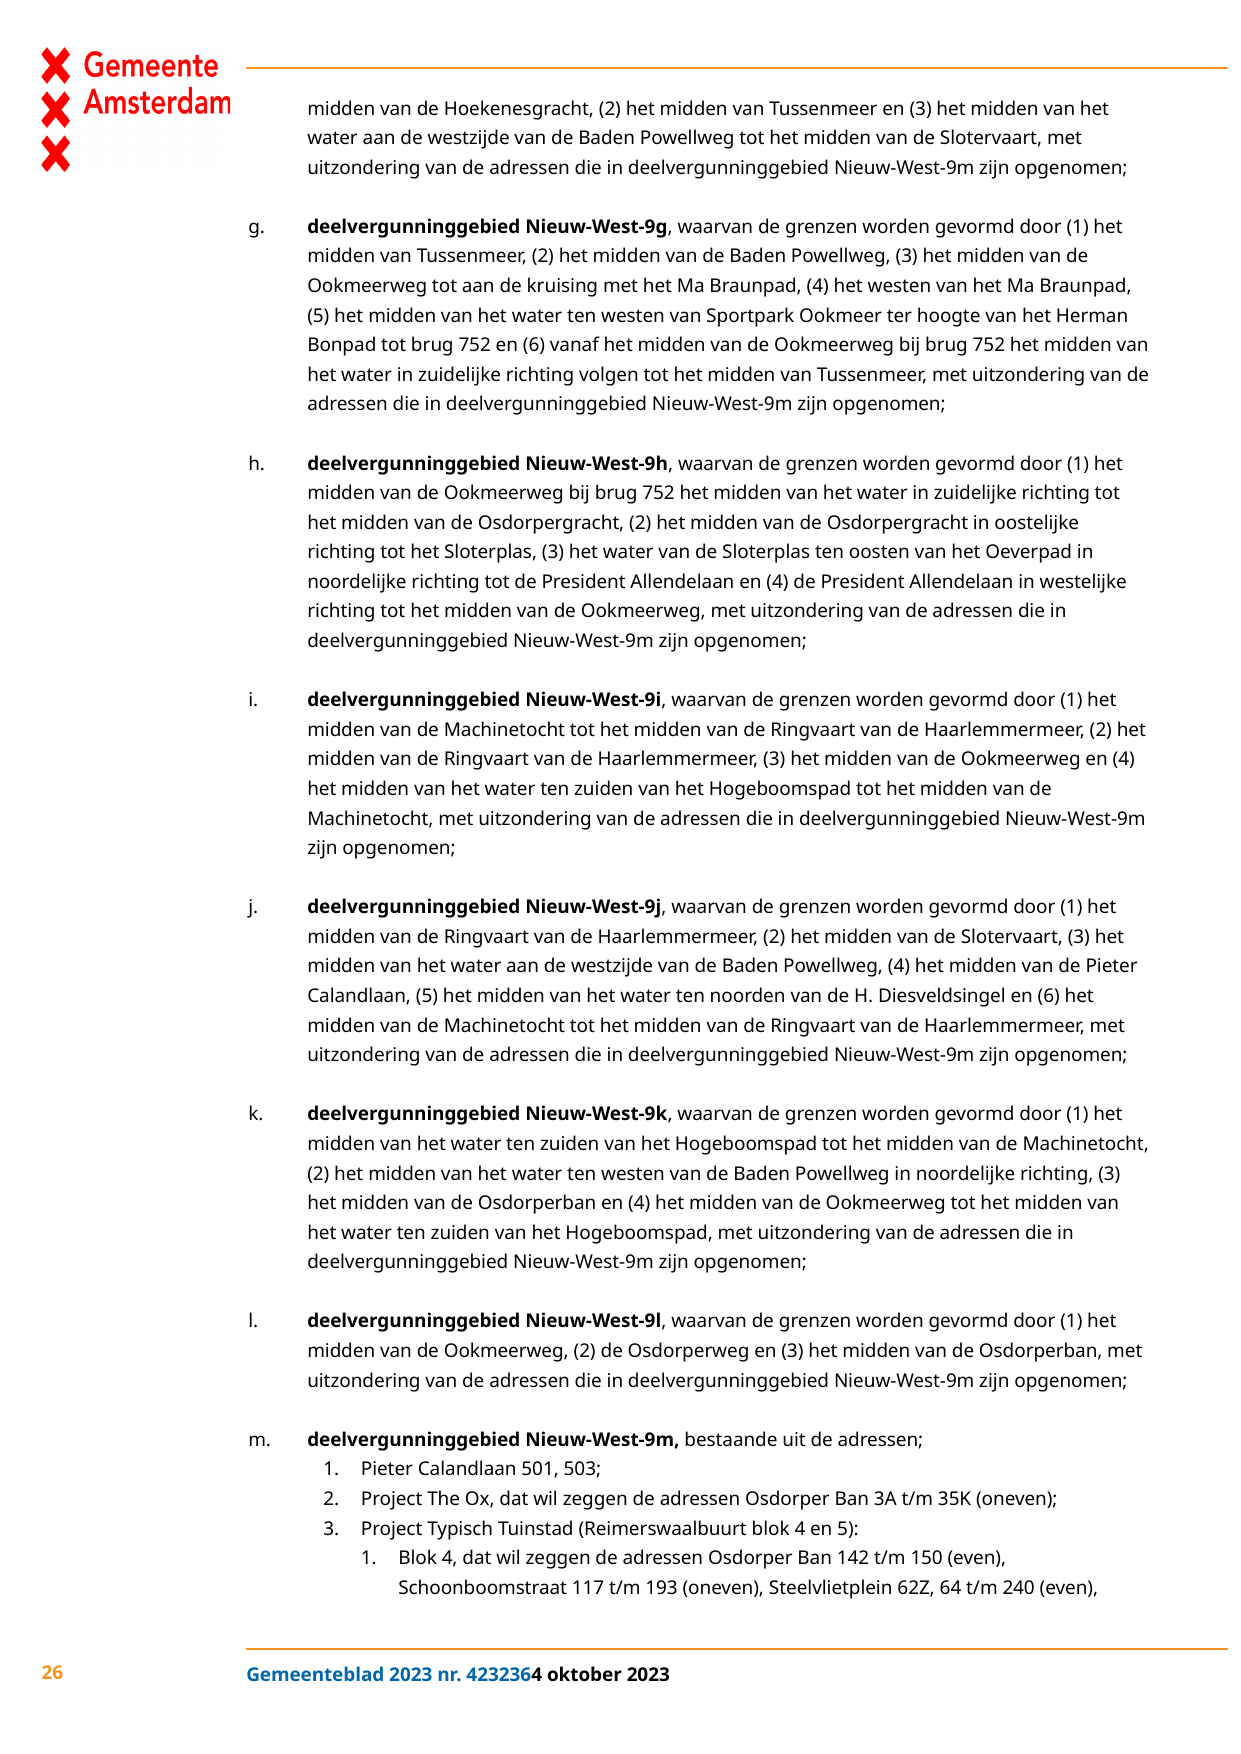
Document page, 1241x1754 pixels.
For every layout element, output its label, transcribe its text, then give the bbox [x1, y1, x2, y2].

picture [41, 47, 231, 172]
list deelvergunninggebied Nieuw-West-9j, waarvan de grenzen worden gevormd door (1) het midden van de Ringvaart van de Haarlemmermeer, (2) het midden van de Slotervaart, (3) het midden van het water aan de westzijde van de Baden Powellweg, (4) het midden van de Pieter Calandlaan, (5) het midden van het water ten noorden van de H. Diesveldsingel en (6) het midden van de Machinetocht tot het midden van de Ringvaart van de Haarlemmermeer, met uitzondering van de adressen die in deelvergunninggebied Nieuw-West-9m zijn opgenomen; [248, 893, 1152, 1067]
list midden van de Hoekenesgracht, (2) het midden van Tussenmeer en (3) het midden van het water aan de westzijde van de Baden Powellweg tot het midden van de Slotervaart, met uitzondering van de adressen die in deelvergunninggebied Nieuw-West-9m zijn opgenomen; [248, 95, 1152, 180]
list deelvergunninggebied Nieuw-West-9i, waarvan de grenzen worden gevormd door (1) het midden van de Machinetocht tot het midden van de Ringvaart van de Haarlemmermeer, (2) het midden van de Ringvaart van de Haarlemmermeer, (3) het midden van de Ookmeerweg en (4) het midden van het water ten zuiden van het Hogeboomspad tot het midden van de Machinetocht, met uitzondering van de adressen die in deelvergunninggebied Nieuw-West-9m zijn opgenomen; [248, 686, 1152, 860]
list deelvergunninggebied Nieuw-West-9h, waarvan de grenzen worden gevormd door (1) het midden van de Ookmeerweg bij brug 752 het midden van het water in zuidelijke richting tot het midden van de Osdorpergracht, (2) het midden van de Osdorpergracht in oostelijke richting tot het Sloterplas, (3) het water van de Sloterplas ten oosten van het Oeverpad in noordelijke richting tot de President Allendelaan en (4) de President Allendelaan in westelijke richting tot het midden van de Ookmeerweg, met uitzondering van de adressen die in deelvergunninggebied Nieuw-West-9m zijn opgenomen; [248, 450, 1152, 653]
list deelvergunninggebied Nieuw-West-9m, bestaande uit de adressen; [248, 1426, 1152, 1452]
list Blok 4, dat wil zeggen de adressen Osdorper Ban 142 t/m 150 (even), Schoonboomstraat 117 t/m 193 (oneven), Steelvlietplein 62Z, 64 t/m 240 (even), [361, 1544, 1152, 1600]
list deelvergunninggebied Nieuw-West-9g, waarvan de grenzen worden gevormd door (1) het midden van Tussenmeer, (2) het midden van de Baden Powellweg, (3) het midden van de Ookmeerweg tot aan de kruising met het Ma Braunpad, (4) het westen van het Ma Braunpad, (5) het midden van het water ten westen van Sportpark Ookmeer ter hoogte van het Herman Bonpad tot brug 752 en (6) vanaf het midden van de Ookmeerweg bij brug 752 het midden van het water in zuidelijke richting volgen tot het midden van Tussenmeer, met uitzondering van de adressen die in deelvergunninggebied Nieuw-West-9m zijn opgenomen; [248, 213, 1152, 416]
list Project The Ox, dat wil zeggen de adressen Osdorper Ban 3A t/m 35K (oneven); [323, 1485, 1152, 1511]
list deelvergunninggebied Nieuw-West-9l, waarvan de grenzen worden gevormd door (1) het midden van de Ookmeerweg, (2) de Osdorperweg en (3) het midden van de Osdorperban, met uitzondering van de adressen die in deelvergunninggebied Nieuw-West-9m zijn opgenomen; [248, 1308, 1152, 1393]
list Pieter Calandlaan 501, 503; [323, 1456, 1152, 1481]
list Project Typisch Tuinstad (Reimerswaalbuurt blok 4 en 5): [323, 1515, 1152, 1541]
list deelvergunninggebied Nieuw-West-9k, waarvan de grenzen worden gevormd door (1) het midden van het water ten zuiden van het Hogeboomspad tot het midden van de Machinetocht, (2) het midden van het water ten westen van de Baden Powellweg in noordelijke richting, (3) het midden van de Osdorperban en (4) het midden van de Ookmeerweg tot het midden van het water ten zuiden van het Hogeboomspad, met uitzondering van de adressen die in deelvergunninggebied Nieuw-West-9m zijn opgenomen; [248, 1101, 1152, 1274]
